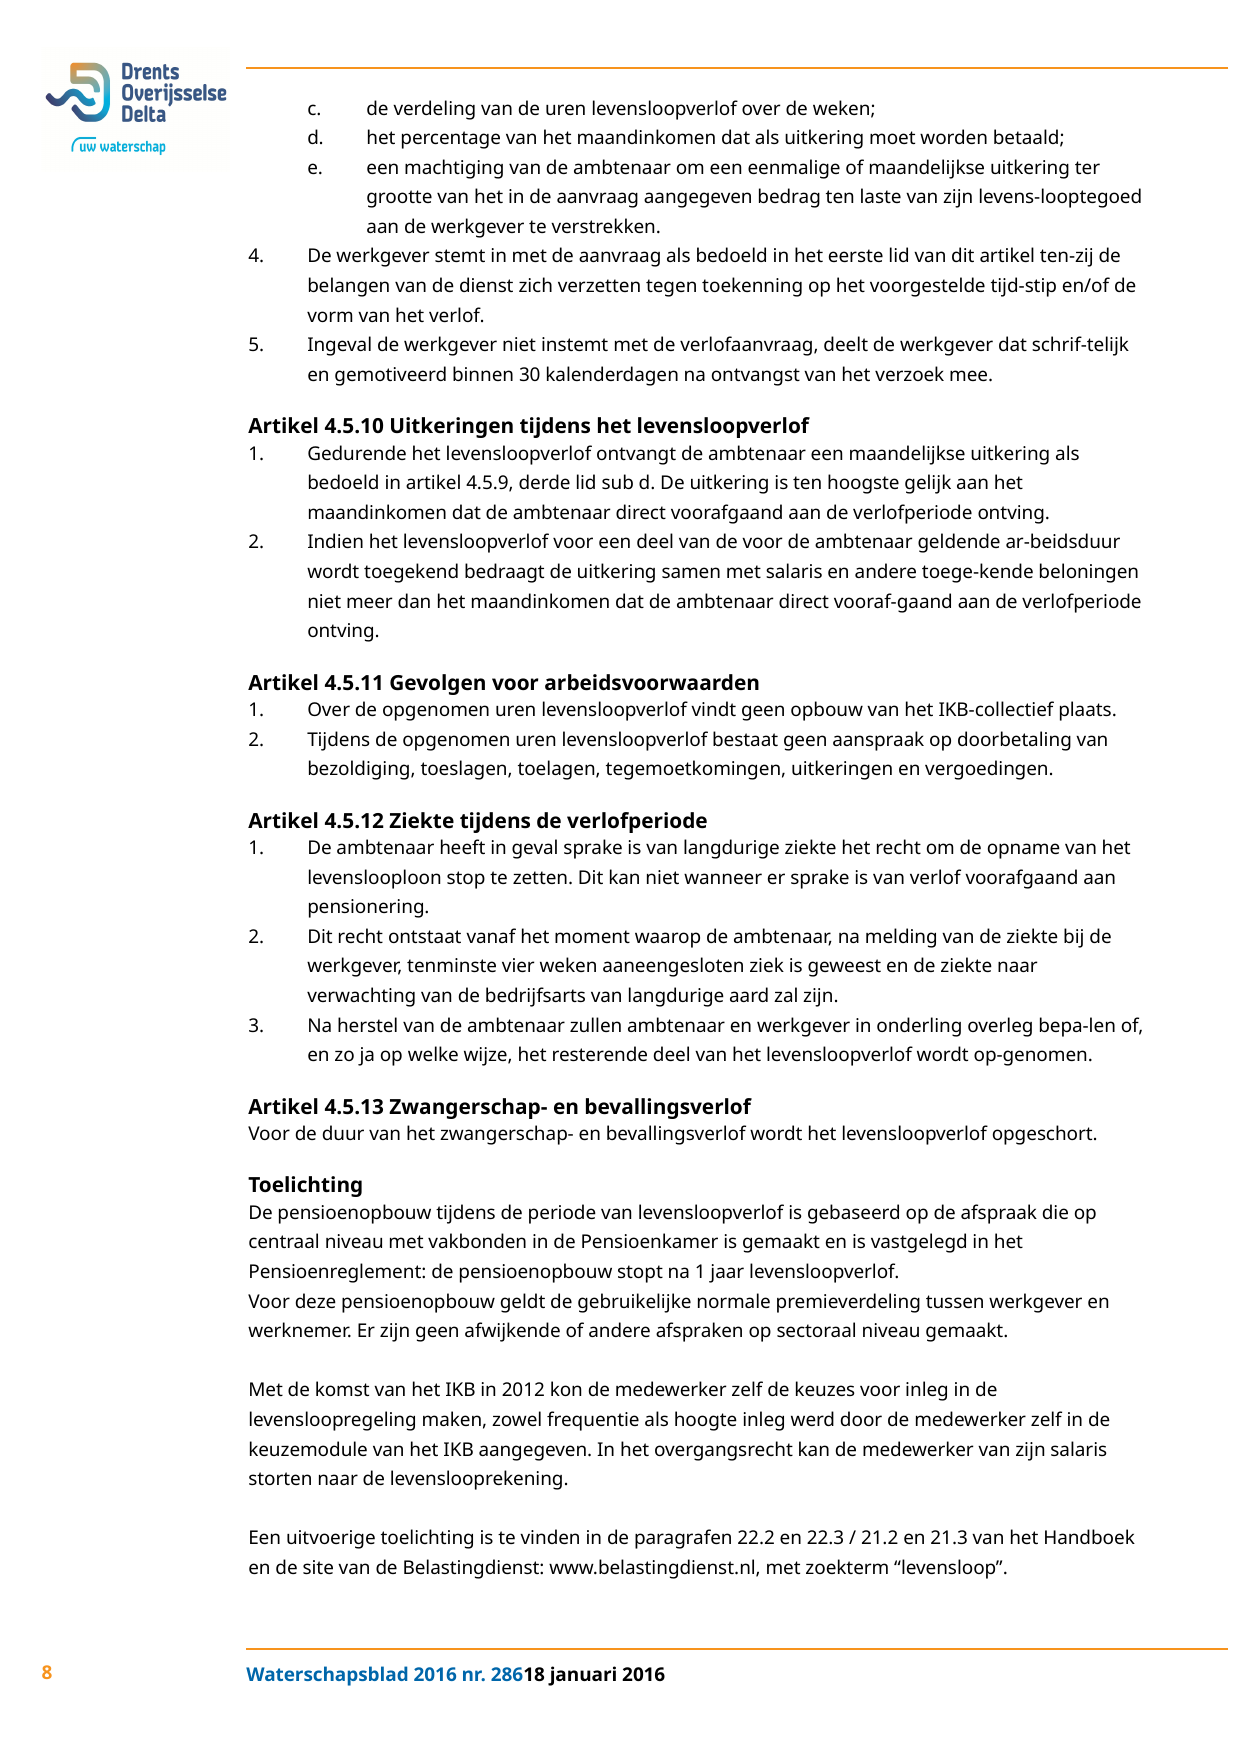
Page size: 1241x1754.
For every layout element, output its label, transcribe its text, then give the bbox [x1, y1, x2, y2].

list Over de opgenomen uren levensloopverlof vindt geen opbouw van het IKB-collectief plaats. [248, 696, 1152, 722]
text Artikel 4.5.10 Uitkeringen tijdens het levensloopverlof [248, 411, 1152, 440]
list het percentage van het maandinkomen dat als uitkering moet worden betaald; [307, 124, 1152, 150]
text Artikel 4.5.11 Gevolgen voor arbeidsvoorwaarden [248, 668, 1152, 696]
text Artikel 4.5.12 Ziekte tijdens de verlofperiode [248, 806, 1152, 834]
list Ingeval de werkgever niet instemt met de verlofaanvraag, deelt de werkgever dat schrif-telijk en gemotiveerd binnen 30 kalenderdagen na ontvangst van het verzoek mee. [248, 331, 1152, 387]
text Voor deze pensioenopbouw geldt de gebruikelijke normale premieverdeling tussen werkgever en werknemer. Er zijn geen afwijkende of andere afspraken op sectoraal niveau gemaakt. [248, 1288, 1152, 1343]
list De ambtenaar heeft in geval sprake is van langdurige ziekte het recht om de opname van het levenslooploon stop te zetten. Dit kan niet wanneer er sprake is van verlof voorafgaand aan pensionering. [248, 834, 1152, 919]
picture [41, 47, 231, 172]
text Artikel 4.5.13 Zwangerschap- en bevallingsverlof [248, 1092, 1152, 1120]
list Gedurende het levensloopverlof ontvangt de ambtenaar een maandelijkse uitkering als bedoeld in artikel 4.5.9, derde lid sub d. De uitkering is ten hoogste gelijk aan het maandinkomen dat de ambtenaar direct voorafgaand aan de verlofperiode ontving. [248, 440, 1152, 525]
text De pensioenopbouw tijdens de periode van levensloopverlof is gebaseerd op de afspraak die op centraal niveau met vakbonden in de Pensioenkamer is gemaakt en is vastgelegd in het Pensioenreglement: de pensioenopbouw stopt na 1 jaar levensloopverlof. [248, 1199, 1152, 1284]
list Na herstel van de ambtenaar zullen ambtenaar en werkgever in onderling overleg bepa-len of, en zo ja op welke wijze, het resterende deel van het levensloopverlof wordt op-genomen. [248, 1012, 1152, 1067]
text Met de komst van het IKB in 2012 kon de medewerker zelf de keuzes voor inleg in de levensloopregeling maken, zowel frequentie als hoogte inleg werd door de medewerker zelf in de keuzemodule van het IKB aangegeven. In het overgangsrecht kan de medewerker van zijn salaris storten naar de levenslooprekening. [248, 1377, 1152, 1491]
list Tijdens de opgenomen uren levensloopverlof bestaat geen aanspraak op doorbetaling van bezoldiging, toeslagen, toelagen, tegemoetkomingen, uitkeringen en vergoedingen. [248, 726, 1152, 781]
list Dit recht ontstaat vanaf het moment waarop de ambtenaar, na melding van de ziekte bij de werkgever, tenminste vier weken aaneengesloten ziek is geweest en de ziekte naar verwachting van de bedrijfsarts van langdurige aard zal zijn. [248, 923, 1152, 1008]
text Een uitvoerige toelichting is te vinden in de paragrafen 22.2 en 22.3 / 21.2 en 21.3 van het Handboek en de site van de Belastingdienst: www.belastingdienst.nl, met zoekterm “levensloop”. [248, 1524, 1152, 1580]
list de verdeling van de uren levensloopverlof over de weken; [307, 95, 1152, 121]
text Toelichting [248, 1171, 1152, 1199]
list een machtiging van de ambtenaar om een eenmalige of maandelijkse uitkering ter grootte van het in de aanvraag aangegeven bedrag ten laste van zijn levens-looptegoed aan de werkgever te verstrekken. [307, 154, 1152, 239]
list De werkgever stemt in met de aanvraag als bedoeld in het eerste lid van dit artikel ten-zij de belangen van de dienst zich verzetten tegen toekenning op het voorgestelde tijd-stip en/of de vorm van het verlof. [248, 243, 1152, 328]
list Indien het levensloopverlof voor een deel van de voor de ambtenaar geldende ar-beidsduur wordt toegekend bedraagt de uitkering samen met salaris en andere toege-kende beloningen niet meer dan het maandinkomen dat de ambtenaar direct vooraf-gaand aan de verlofperiode ontving. [248, 529, 1152, 643]
text Voor de duur van het zwangerschap- en bevallingsverlof wordt het levensloopverlof opgeschort. [248, 1120, 1152, 1146]
